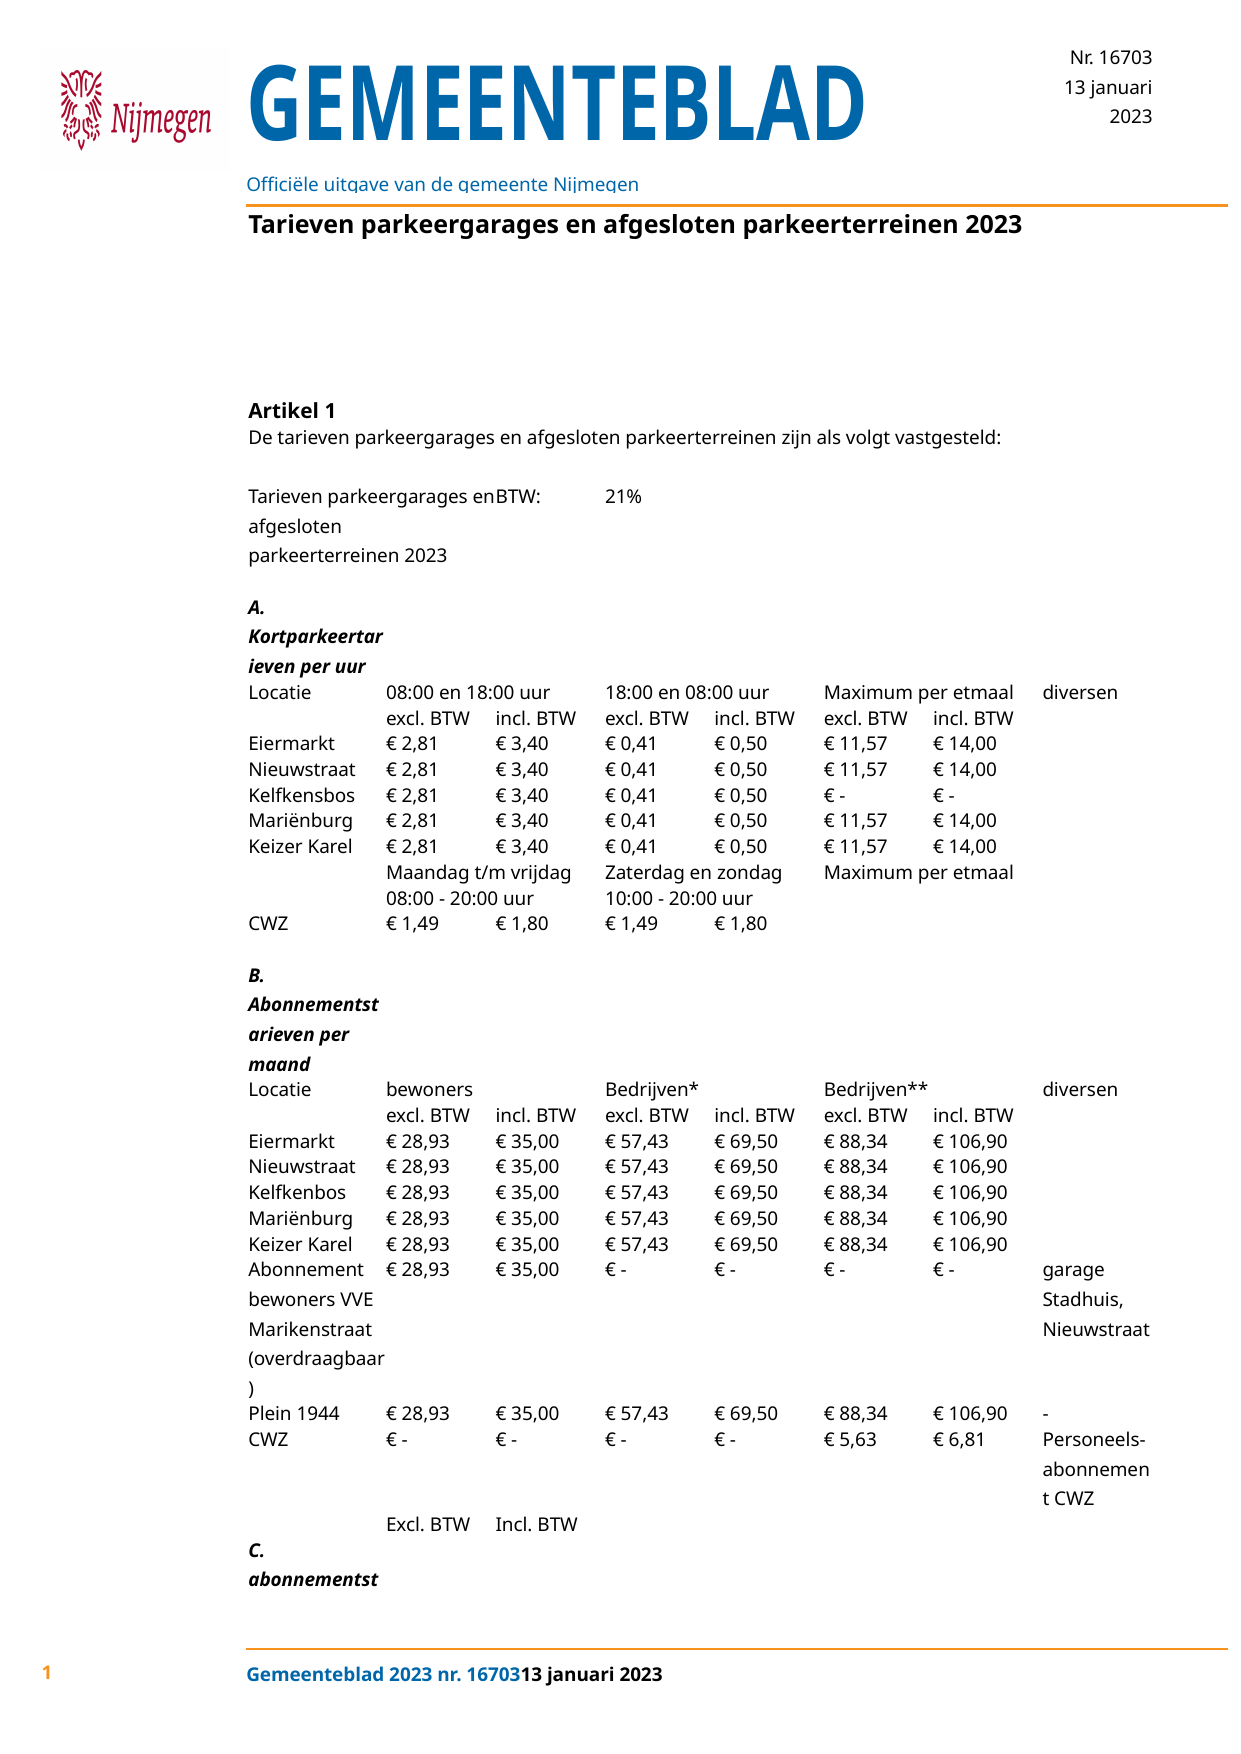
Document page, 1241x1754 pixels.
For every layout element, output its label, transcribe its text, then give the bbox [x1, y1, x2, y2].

table_cell incl. BTW [495, 1102, 605, 1128]
table_cell excl. BTW [824, 705, 933, 730]
table_cell Mariënburg [248, 808, 386, 833]
table_cell € 88,34 [824, 1179, 933, 1205]
table_cell € 57,43 [605, 1401, 714, 1426]
table_cell € 0,41 [605, 833, 714, 859]
table_cell excl. BTW [386, 1102, 495, 1128]
table_cell € 0,41 [605, 808, 714, 833]
table_cell € 69,50 [714, 1401, 823, 1426]
table_cell [714, 1537, 823, 1592]
table_cell € 6,81 [933, 1426, 1042, 1511]
table_cell [1042, 1102, 1152, 1128]
table_cell [1042, 833, 1152, 859]
table_cell [495, 568, 605, 594]
table_cell € 69,50 [714, 1231, 823, 1257]
table_cell [1042, 1154, 1152, 1179]
table_cell [386, 936, 495, 962]
table_cell € 5,63 [824, 1426, 933, 1511]
table_cell [824, 594, 933, 679]
table_cell [714, 1511, 823, 1537]
table_cell € 28,93 [386, 1205, 495, 1231]
table_cell excl. BTW [386, 705, 495, 730]
table_cell € - [386, 1426, 495, 1511]
table_cell € 14,00 [933, 833, 1042, 859]
table_cell € 11,57 [824, 730, 933, 756]
table_cell € 69,50 [714, 1128, 823, 1154]
table_cell [1042, 808, 1152, 833]
table_cell € 3,40 [495, 833, 605, 859]
table_cell [495, 1537, 605, 1592]
table_cell 08:00 en 18:00 uur [386, 679, 605, 705]
table_cell [386, 962, 495, 1076]
table_cell € 11,57 [824, 756, 933, 782]
table_cell € 14,00 [933, 730, 1042, 756]
text Tarieven parkeergarages en afgesloten parkeerterreinen 2023 [248, 207, 1152, 241]
table_cell € 11,57 [824, 833, 933, 859]
table_cell [1042, 1179, 1152, 1205]
table_cell [386, 1537, 495, 1592]
table_cell Eiermarkt [248, 730, 386, 756]
table_cell Mariënburg [248, 1205, 386, 1231]
table_cell [1042, 1511, 1152, 1537]
table_cell € 2,81 [386, 730, 495, 756]
table_cell [1042, 936, 1152, 962]
table_cell € 35,00 [495, 1401, 605, 1426]
table_cell B. Abonnementstarieven per maand [248, 962, 386, 1076]
table_cell CWZ [248, 911, 386, 936]
picture [41, 47, 231, 172]
table_cell Locatie [248, 679, 386, 705]
text De tarieven parkeergarages en afgesloten parkeerterreinen zijn als volgt vastgesteld: [248, 424, 1152, 450]
table_cell [495, 936, 605, 962]
table_cell Abonnement bewoners VVE Marikenstraat (overdraagbaar) [248, 1257, 386, 1401]
table_cell [824, 1537, 933, 1592]
table_cell € 106,90 [933, 1205, 1042, 1231]
table_cell € 35,00 [495, 1205, 605, 1231]
table_cell € - [933, 1257, 1042, 1401]
table_cell € 2,81 [386, 756, 495, 782]
table_cell [605, 1511, 714, 1537]
table_cell € - [933, 782, 1042, 808]
table_cell bewoners [386, 1076, 605, 1102]
table_cell Bedrijven** [824, 1076, 1042, 1102]
table_cell € 88,34 [824, 1154, 933, 1179]
table_cell [824, 1511, 933, 1537]
table_cell € 0,50 [714, 756, 823, 782]
table_cell Incl. BTW [495, 1511, 605, 1537]
table_cell [1042, 594, 1152, 679]
table_cell € 106,90 [933, 1154, 1042, 1179]
table_cell € - [714, 1426, 823, 1511]
table_header BTW: [495, 484, 605, 568]
table_cell Personeels-abonnement CWZ [1042, 1426, 1152, 1511]
table_cell € 2,81 [386, 808, 495, 833]
table_cell € 28,93 [386, 1179, 495, 1205]
table_cell garage Stadhuis, Nieuwstraat [1042, 1257, 1152, 1401]
text Artikel 1 [248, 396, 1152, 424]
table_cell [495, 594, 605, 679]
table_cell [1042, 756, 1152, 782]
table_cell € 1,49 [386, 911, 495, 936]
table_cell € 88,34 [824, 1401, 933, 1426]
table_cell 10:00 - 20:00 uur [605, 885, 823, 911]
table_cell € 88,34 [824, 1231, 933, 1257]
table_cell € 69,50 [714, 1154, 823, 1179]
table_cell [933, 962, 1042, 1076]
table_cell [248, 885, 386, 911]
table_cell diversen [1042, 679, 1152, 705]
table_cell excl. BTW [824, 1102, 933, 1128]
table_cell € 2,81 [386, 833, 495, 859]
table_cell [824, 936, 933, 962]
table_cell € - [824, 782, 933, 808]
table_cell € 57,43 [605, 1231, 714, 1257]
table_cell Nieuwstraat [248, 1154, 386, 1179]
table_cell € 35,00 [495, 1231, 605, 1257]
table_cell Maximum per etmaal [824, 679, 1042, 705]
table_cell [824, 911, 933, 936]
table_header [1042, 484, 1152, 568]
table_cell excl. BTW [605, 705, 714, 730]
table_cell [495, 962, 605, 1076]
table_cell € 3,40 [495, 756, 605, 782]
table_cell € 57,43 [605, 1179, 714, 1205]
table_cell incl. BTW [495, 705, 605, 730]
table_cell [1042, 1231, 1152, 1257]
table_header Tarieven parkeergarages en afgesloten parkeerterreinen 2023 [248, 484, 495, 568]
table_cell € 88,34 [824, 1128, 933, 1154]
table_cell [933, 911, 1042, 936]
table_cell € 0,50 [714, 833, 823, 859]
table_cell [1042, 911, 1152, 936]
table_header [933, 484, 1042, 568]
table_cell C. abonnementst [248, 1537, 386, 1592]
table_cell € 0,50 [714, 730, 823, 756]
table_cell [824, 568, 933, 594]
table_cell € 35,00 [495, 1257, 605, 1401]
table_cell [605, 962, 714, 1076]
table_cell Locatie [248, 1076, 386, 1102]
table_cell Keizer Karel [248, 833, 386, 859]
table_header 21% [605, 484, 714, 568]
table_cell € 1,80 [495, 911, 605, 936]
table_cell [605, 1537, 714, 1592]
table_cell € 106,90 [933, 1128, 1042, 1154]
table_cell [824, 962, 933, 1076]
table_cell € - [824, 1257, 933, 1401]
table_cell € 1,80 [714, 911, 823, 936]
table_cell € 2,81 [386, 782, 495, 808]
table_cell [1042, 859, 1152, 885]
table_cell [714, 568, 823, 594]
table_cell [248, 705, 386, 730]
table_cell Maximum per etmaal [824, 859, 1042, 885]
table_cell € 3,40 [495, 730, 605, 756]
table_cell € 0,41 [605, 756, 714, 782]
table_cell [1042, 1128, 1152, 1154]
table_cell € 14,00 [933, 756, 1042, 782]
table_cell [248, 859, 386, 885]
table_header [714, 484, 823, 568]
table_cell Bedrijven* [605, 1076, 823, 1102]
table_cell € 28,93 [386, 1128, 495, 1154]
table_cell [1042, 962, 1152, 1076]
table_cell € 69,50 [714, 1179, 823, 1205]
table_cell € 28,93 [386, 1154, 495, 1179]
table_cell € 88,34 [824, 1205, 933, 1231]
table_cell [1042, 568, 1152, 594]
table_cell excl. BTW [605, 1102, 714, 1128]
table_cell [248, 1511, 386, 1537]
table_cell [714, 962, 823, 1076]
table_cell [605, 568, 714, 594]
table_cell [1042, 1205, 1152, 1231]
table_cell € 57,43 [605, 1205, 714, 1231]
table_cell € 28,93 [386, 1231, 495, 1257]
table_cell € 57,43 [605, 1154, 714, 1179]
table_cell € 0,50 [714, 808, 823, 833]
table_cell [605, 594, 714, 679]
table_cell € 106,90 [933, 1179, 1042, 1205]
table_cell [933, 594, 1042, 679]
table_header [824, 484, 933, 568]
table_cell [1042, 885, 1152, 911]
table_cell [1042, 705, 1152, 730]
table_cell € 1,49 [605, 911, 714, 936]
table_cell € 35,00 [495, 1128, 605, 1154]
table_cell [248, 1102, 386, 1128]
table_cell € 0,50 [714, 782, 823, 808]
table_cell [933, 1511, 1042, 1537]
table_cell € - [605, 1257, 714, 1401]
table_cell Excl. BTW [386, 1511, 495, 1537]
table_cell 08:00 - 20:00 uur [386, 885, 605, 911]
table_cell incl. BTW [933, 1102, 1042, 1128]
table_cell € 11,57 [824, 808, 933, 833]
table_cell [824, 885, 1042, 911]
table_cell incl. BTW [714, 1102, 823, 1128]
table_cell - [1042, 1401, 1152, 1426]
table_cell incl. BTW [714, 705, 823, 730]
table_cell € - [495, 1426, 605, 1511]
table_cell [605, 936, 714, 962]
table_cell € 106,90 [933, 1401, 1042, 1426]
table_cell € 28,93 [386, 1257, 495, 1401]
table_cell Eiermarkt [248, 1128, 386, 1154]
table_cell € 0,41 [605, 730, 714, 756]
table_cell [933, 568, 1042, 594]
table_cell Keizer Karel [248, 1231, 386, 1257]
table_cell Maandag t/m vrijdag [386, 859, 605, 885]
table_cell Kelfkenbos [248, 1179, 386, 1205]
table_cell € 69,50 [714, 1205, 823, 1231]
table_cell incl. BTW [933, 705, 1042, 730]
table_cell Zaterdag en zondag [605, 859, 823, 885]
table_cell [933, 936, 1042, 962]
table_cell CWZ [248, 1426, 386, 1511]
table_cell € 28,93 [386, 1401, 495, 1426]
table_cell € 14,00 [933, 808, 1042, 833]
table_cell € 57,43 [605, 1128, 714, 1154]
table_cell A. Kortparkeertarieven per uur [248, 594, 386, 679]
table_cell [386, 594, 495, 679]
table_cell € 106,90 [933, 1231, 1042, 1257]
table_cell diversen [1042, 1076, 1152, 1102]
table_cell [386, 568, 495, 594]
table_cell € 35,00 [495, 1179, 605, 1205]
table_cell Plein 1944 [248, 1401, 386, 1426]
table_cell [714, 936, 823, 962]
table_cell € 3,40 [495, 782, 605, 808]
table_cell € 0,41 [605, 782, 714, 808]
table_cell 18:00 en 08:00 uur [605, 679, 823, 705]
table_cell [1042, 782, 1152, 808]
table_cell Kelfkensbos [248, 782, 386, 808]
table_cell [1042, 1537, 1152, 1592]
table_cell [248, 568, 386, 594]
table_cell € 3,40 [495, 808, 605, 833]
table_cell [714, 594, 823, 679]
table_cell Nieuwstraat [248, 756, 386, 782]
table_cell [933, 1537, 1042, 1592]
table_cell € - [714, 1257, 823, 1401]
table_cell [248, 936, 386, 962]
table_cell € 35,00 [495, 1154, 605, 1179]
table_cell € - [605, 1426, 714, 1511]
table_cell [1042, 730, 1152, 756]
